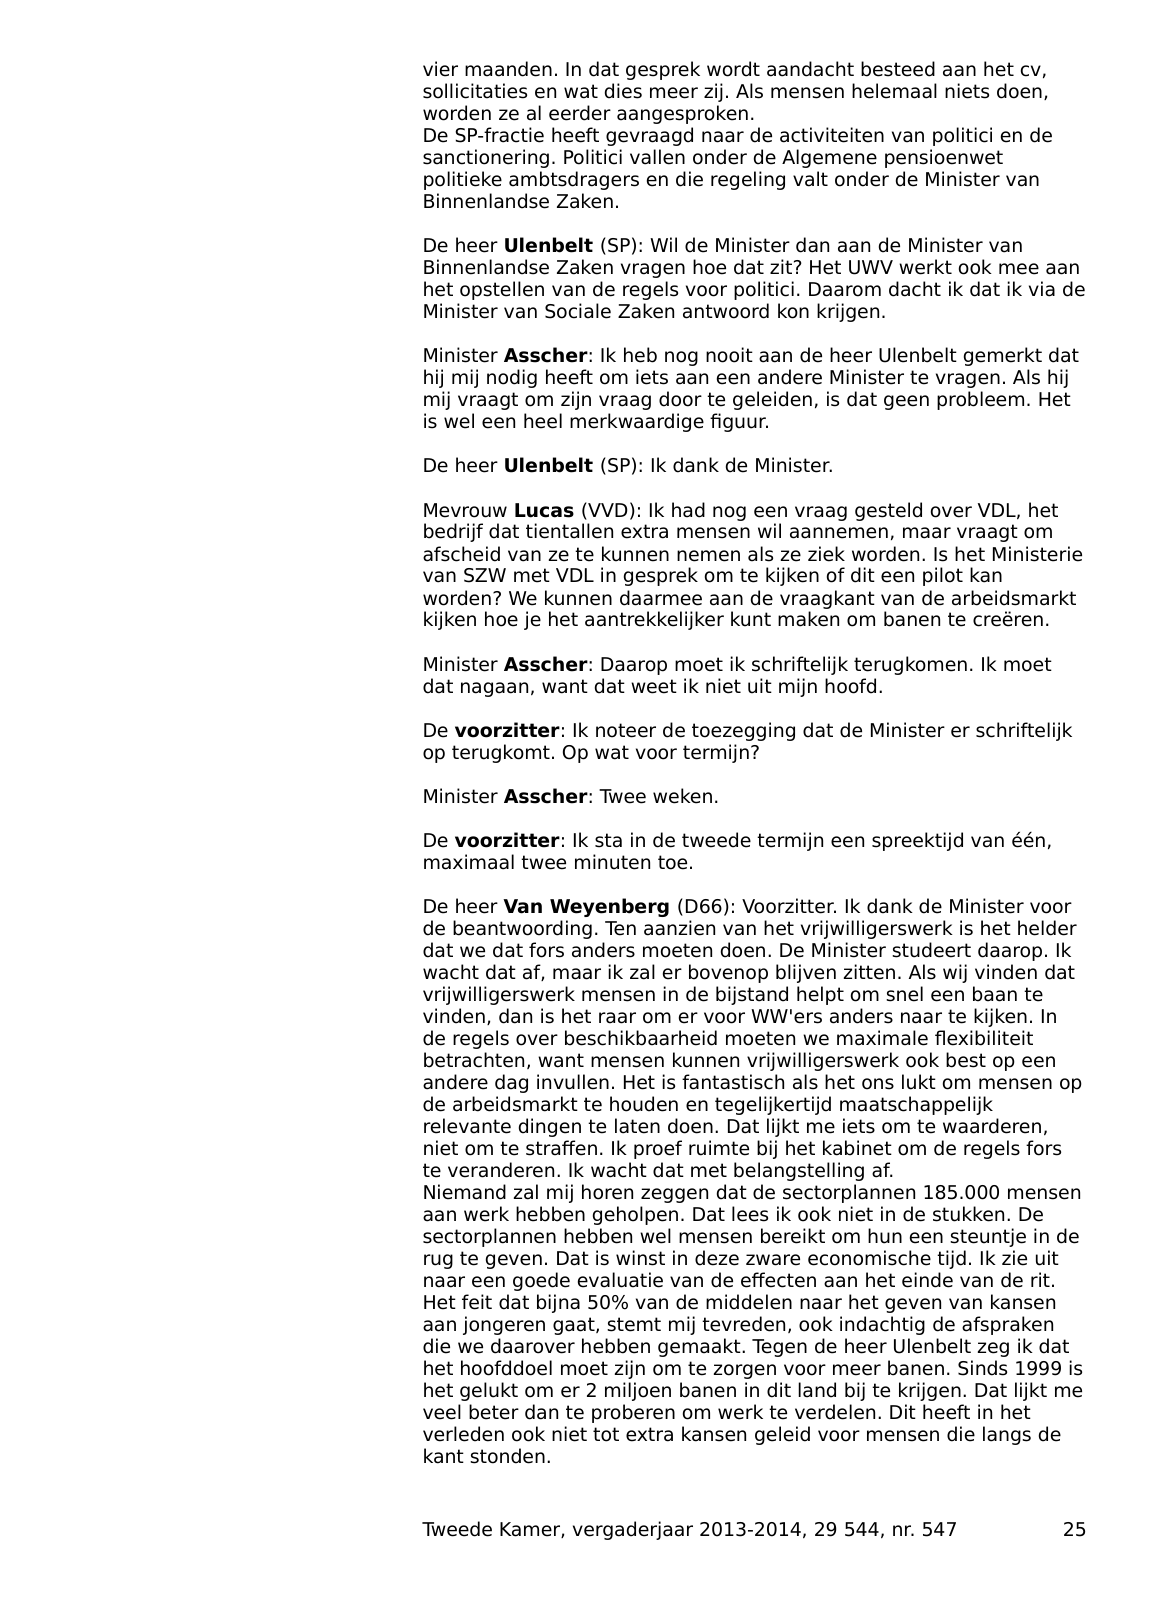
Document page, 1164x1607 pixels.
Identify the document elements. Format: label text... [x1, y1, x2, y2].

text De voorzitter: Ik noteer de toezegging dat de Minister er schriftelijk op terugkomt. Op wat voor termijn? [422, 720, 1087, 764]
text vier maanden. In dat gesprek wordt aandacht besteed aan het cv, sollicitaties en wat dies meer zij. Als mensen helemaal niets doen, worden ze al eerder aangesproken. [422, 59, 1087, 125]
text Minister Asscher: Ik heb nog nooit aan de heer Ulenbelt gemerkt dat hij mij nodig heeft om iets aan een andere Minister te vragen. Als hij mij vraagt om zijn vraag door te geleiden, is dat geen probleem. Het is wel een heel merkwaardige figuur. [422, 345, 1087, 433]
text Niemand zal mij horen zeggen dat de sectorplannen 185.000 mensen aan werk hebben geholpen. Dat lees ik ook niet in de stukken. De sectorplannen hebben wel mensen bereikt om hun een steuntje in de rug te geven. Dat is winst in deze zware economische tijd. Ik zie uit naar een goede evaluatie van de effecten aan het einde van de rit. Het feit dat bijna 50% van de middelen naar het geven van kansen aan jongeren gaat, stemt mij tevreden, ook indachtig de afspraken die we daarover hebben gemaakt. Tegen de heer Ulenbelt zeg ik dat het hoofddoel moet zijn om te zorgen voor meer banen. Sinds 1999 is het gelukt om er 2 miljoen banen in dit land bij te krijgen. Dat lijkt me veel beter dan te proberen om werk te verdelen. Dit heeft in het verleden ook niet tot extra kansen geleid voor mensen die langs de kant stonden. [422, 1182, 1087, 1468]
text De heer Ulenbelt (SP): Wil de Minister dan aan de Minister van Binnenlandse Zaken vragen hoe dat zit? Het UWV werkt ook mee aan het opstellen van de regels voor politici. Daarom dacht ik dat ik via de Minister van Sociale Zaken antwoord kon krijgen. [422, 235, 1087, 323]
text Minister Asscher: Twee weken. [422, 786, 1087, 808]
text Mevrouw Lucas (VVD): Ik had nog een vraag gesteld over VDL, het bedrijf dat tientallen extra mensen wil aannemen, maar vraagt om afscheid van ze te kunnen nemen als ze ziek worden. Is het Ministerie van SZW met VDL in gesprek om te kijken of dit een pilot kan worden? We kunnen daarmee aan de vraagkant van de arbeidsmarkt kijken hoe je het aantrekkelijker kunt maken om banen te creëren. [422, 499, 1087, 631]
text De heer Ulenbelt (SP): Ik dank de Minister. [422, 455, 1087, 477]
text De SP-fractie heeft gevraagd naar de activiteiten van politici en de sanctionering. Politici vallen onder de Algemene pensioenwet politieke ambtsdragers en die regeling valt onder de Minister van Binnenlandse Zaken. [422, 125, 1087, 213]
text De heer Van Weyenberg (D66): Voorzitter. Ik dank de Minister voor de beantwoording. Ten aanzien van het vrijwilligerswerk is het helder dat we dat fors anders moeten doen. De Minister studeert daarop. Ik wacht dat af, maar ik zal er bovenop blijven zitten. Als wij vinden dat vrijwilligerswerk mensen in de bijstand helpt om snel een baan te vinden, dan is het raar om er voor WW'ers anders naar te kijken. In de regels over beschikbaarheid moeten we maximale flexibiliteit betrachten, want mensen kunnen vrijwilligerswerk ook best op een andere dag invullen. Het is fantastisch als het ons lukt om mensen op de arbeidsmarkt te houden en tegelijkertijd maatschappelijk relevante dingen te laten doen. Dat lijkt me iets om te waarderen, niet om te straffen. Ik proef ruimte bij het kabinet om de regels fors te veranderen. Ik wacht dat met belangstelling af. [422, 896, 1087, 1182]
text De voorzitter: Ik sta in de tweede termijn een spreektijd van één, maximaal twee minuten toe. [422, 830, 1087, 874]
text Minister Asscher: Daarop moet ik schriftelijk terugkomen. Ik moet dat nagaan, want dat weet ik niet uit mijn hoofd. [422, 653, 1087, 697]
